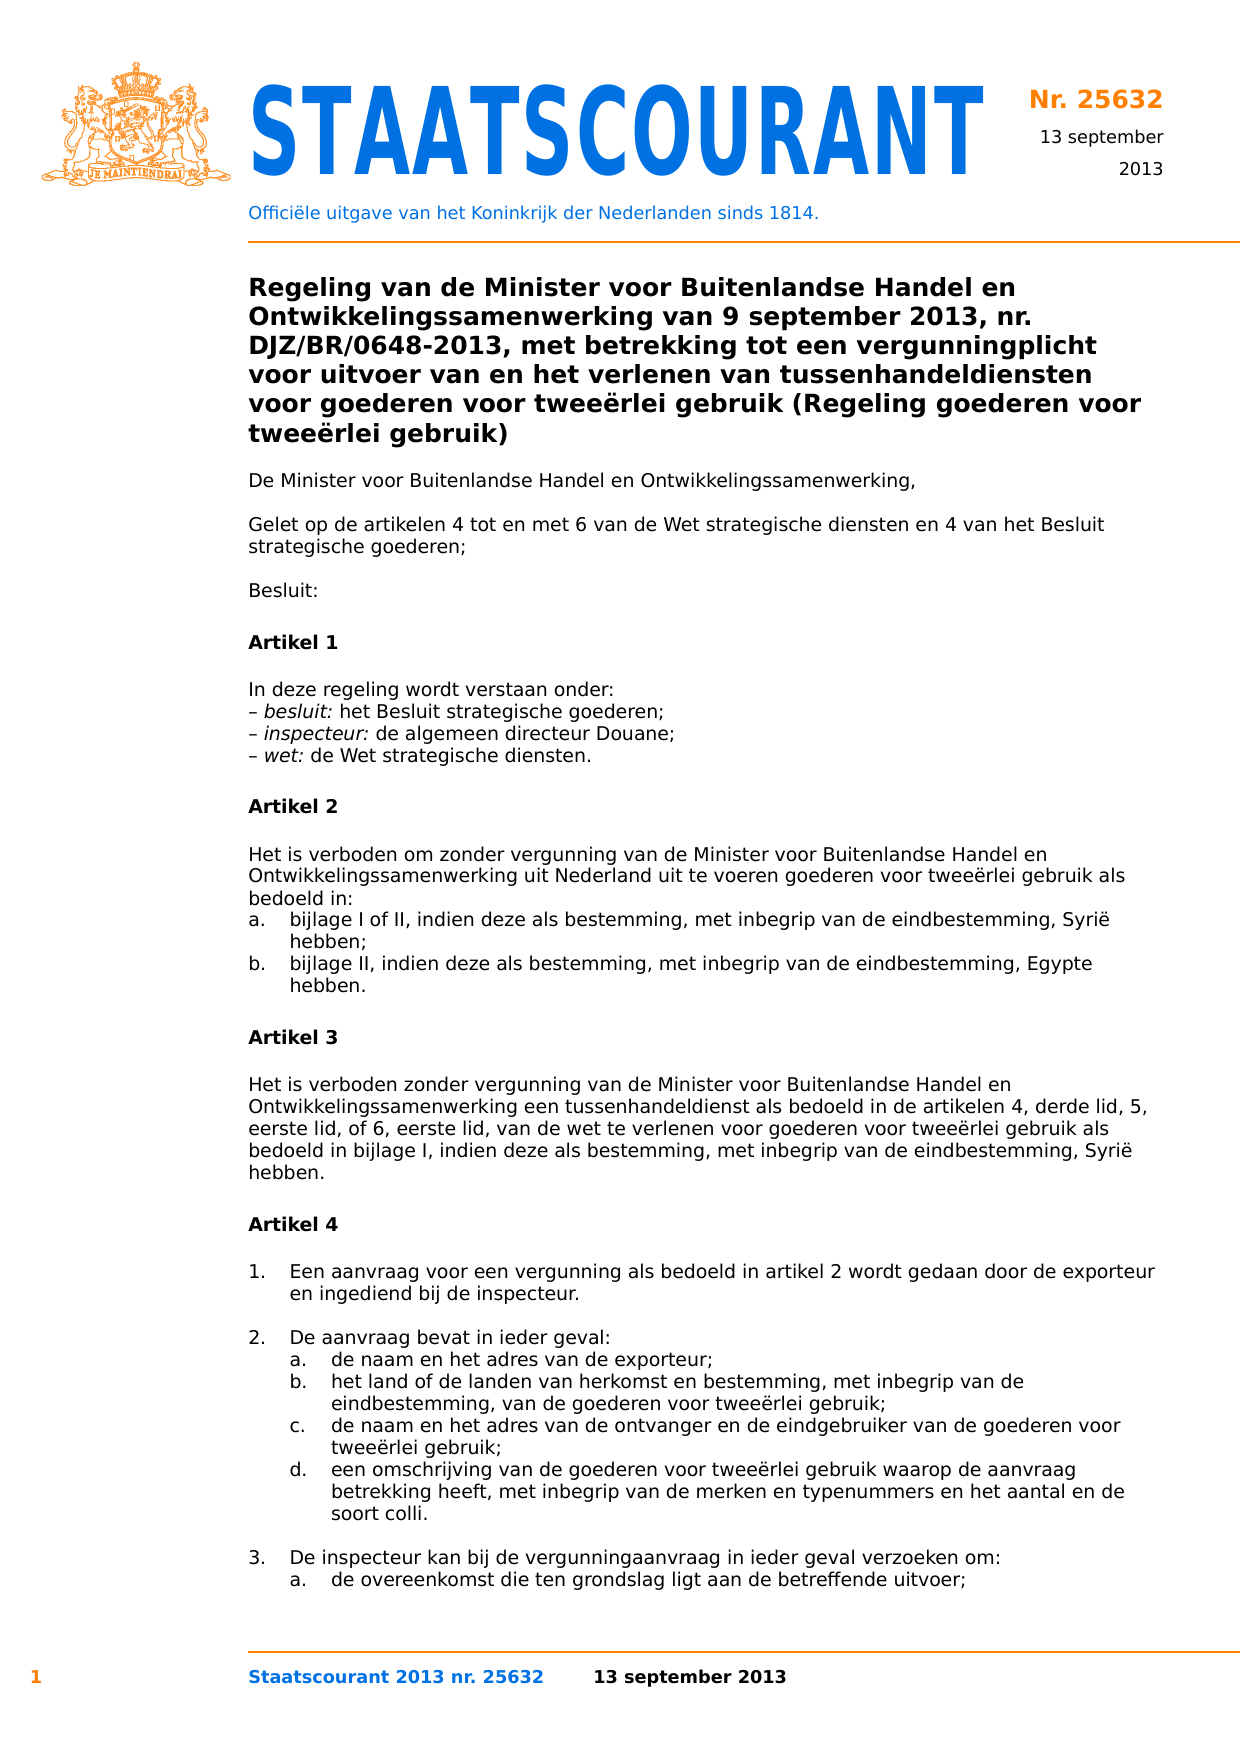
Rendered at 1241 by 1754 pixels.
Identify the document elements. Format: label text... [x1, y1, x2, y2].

text d. een omschrijving van de goederen voor tweeërlei gebruik waarop de aanvraag betrekking heeft, met inbegrip van de merken en typenummers en het aantal en de soort colli. [289, 1459, 1163, 1525]
table_header STAATSCOURANT [248, 62, 998, 203]
text – inspecteur: de algemeen directeur Douane; [248, 722, 1163, 744]
subtitle Artikel 3 [248, 1027, 1163, 1049]
text a. de naam en het adres van de exporteur; [289, 1349, 1163, 1371]
text Gelet op de artikelen 4 tot en met 6 van de Wet strategische diensten en 4 van het Besluit strategische goederen; [248, 514, 1163, 558]
text 2. De aanvraag bevat in ieder geval: [248, 1327, 1163, 1349]
text a. bijlage I of II, indien deze als bestemming, met inbegrip van de eindbestemming, Syrië hebben; [248, 909, 1163, 953]
text 1. Een aanvraag voor een vergunning als bedoeld in artikel 2 wordt gedaan door de exporteur en ingediend bij de inspecteur. [248, 1261, 1163, 1305]
text – wet: de Wet strategische diensten. [248, 744, 1163, 766]
table_cell Officiële uitgave van het Koninkrijk der Nederlanden sinds 1814. [248, 203, 1240, 241]
table_header [25, 62, 248, 241]
text Het is verboden zonder vergunning van de Minister voor Buitenlandse Handel en Ontwikkelingssamenwerking een tussenhandeldienst als bedoeld in de artikelen 4, derde lid, 5, eerste lid, of 6, eerste lid, van de wet te verlenen voor goederen voor tweeërlei gebruik als bedoeld in bijlage I, indien deze als bestemming, met inbegrip van de eindbestemming, Syrië hebben. [248, 1074, 1163, 1184]
text – besluit: het Besluit strategische goederen; [248, 701, 1163, 722]
subtitle Regeling van de Minister voor Buitenlandse Handel en Ontwikkelingssamenwerking van 9 september 2013, nr. DJZ/BR/0648-2013, met betrekking tot een vergunningplicht voor uitvoer van en het verlenen van tussenhandeldiensten voor goederen voor tweeërlei gebruik (Regeling goederen voor tweeërlei gebruik) [248, 273, 1163, 448]
text De Minister voor Buitenlandse Handel en Ontwikkelingssamenwerking, [248, 470, 1163, 492]
text Besluit: [248, 579, 1163, 602]
table_cell 13 september [998, 121, 1240, 153]
text 3. De inspecteur kan bij de vergunningaanvraag in ieder geval verzoeken om: [248, 1547, 1163, 1569]
subtitle Artikel 1 [248, 632, 1163, 653]
text Het is verboden om zonder vergunning van de Minister voor Buitenlandse Handel en Ontwikkelingssamenwerking uit Nederland uit te voeren goederen voor tweeërlei gebruik als bedoeld in: [248, 843, 1163, 909]
text In deze regeling wordt verstaan onder: [248, 678, 1163, 701]
text c. de naam en het adres van de ontvanger en de eindgebruiker van de goederen voor tweeërlei gebruik; [289, 1415, 1163, 1459]
text a. de overeenkomst die ten grondslag ligt aan de betreffende uitvoer; [289, 1569, 1163, 1591]
table_header Nr. 25632 [998, 62, 1240, 121]
table_cell 2013 [998, 153, 1240, 203]
text b. het land of de landen van herkomst en bestemming, met inbegrip van de eindbestemming, van de goederen voor tweeërlei gebruik; [289, 1371, 1163, 1415]
picture [41, 62, 231, 186]
subtitle Artikel 4 [248, 1214, 1163, 1236]
text b. bijlage II, indien deze als bestemming, met inbegrip van de eindbestemming, Egypte hebben. [248, 953, 1163, 997]
subtitle Artikel 2 [248, 796, 1163, 818]
